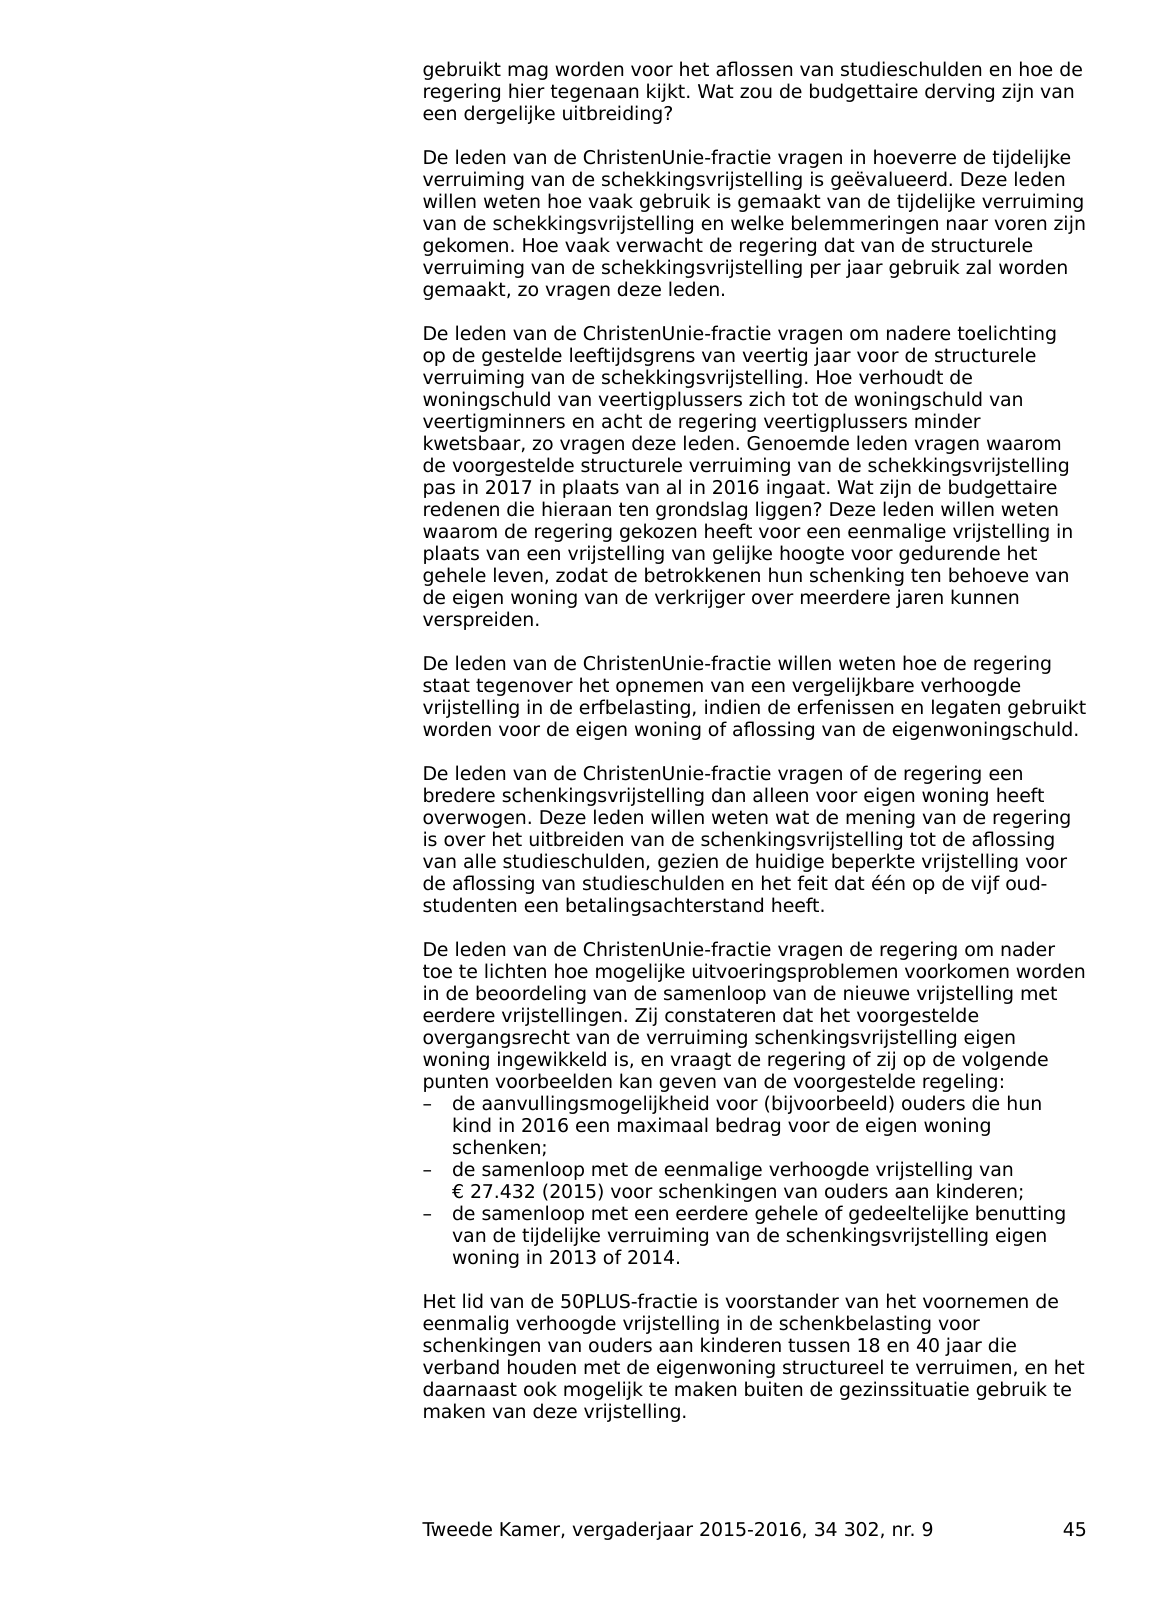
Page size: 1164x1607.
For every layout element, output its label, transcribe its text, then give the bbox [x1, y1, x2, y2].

text De leden van de ChristenUnie-fractie vragen de regering om nader toe te lichten hoe mogelijke uitvoeringsproblemen voorkomen worden in de beoordeling van de samenloop van de nieuwe vrijstelling met eerdere vrijstellingen. Zij constateren dat het voorgestelde overgangsrecht van de verruiming schenkingsvrijstelling eigen woning ingewikkeld is, en vraagt de regering of zij op de volgende punten voorbeelden kan geven van de voorgestelde regeling: [422, 939, 1087, 1093]
text De leden van de ChristenUnie-fractie vragen in hoeverre de tijdelijke verruiming van de schekkingsvrijstelling is geëvalueerd. Deze leden willen weten hoe vaak gebruik is gemaakt van de tijdelijke verruiming van de schekkingsvrijstelling en welke belemmeringen naar voren zijn gekomen. Hoe vaak verwacht de regering dat van de structurele verruiming van de schekkingsvrijstelling per jaar gebruik zal worden gemaakt, zo vragen deze leden. [422, 147, 1087, 301]
text – de samenloop met de eenmalige verhoogde vrijstelling van € 27.432 (2015) voor schenkingen van ouders aan kinderen; [422, 1159, 1087, 1203]
text De leden van de ChristenUnie-fractie vragen of de regering een bredere schenkingsvrijstelling dan alleen voor eigen woning heeft overwogen. Deze leden willen weten wat de mening van de regering is over het uitbreiden van de schenkingsvrijstelling tot de aflossing van alle studieschulden, gezien de huidige beperkte vrijstelling voor de aflossing van studieschulden en het feit dat één op de vijf oud-studenten een betalingsachterstand heeft. [422, 763, 1087, 917]
text De leden van de ChristenUnie-fractie willen weten hoe de regering staat tegenover het opnemen van een vergelijkbare verhoogde vrijstelling in de erfbelasting, indien de erfenissen en legaten gebruikt worden voor de eigen woning of aflossing van de eigenwoningschuld. [422, 653, 1087, 741]
text gebruikt mag worden voor het aflossen van studieschulden en hoe de regering hier tegenaan kijkt. Wat zou de budgettaire derving zijn van een dergelijke uitbreiding? [422, 59, 1087, 125]
text Het lid van de 50PLUS-fractie is voorstander van het voornemen de eenmalig verhoogde vrijstelling in de schenkbelasting voor schenkingen van ouders aan kinderen tussen 18 en 40 jaar die verband houden met de eigenwoning structureel te verruimen, en het daarnaast ook mogelijk te maken buiten de gezinssituatie gebruik te maken van deze vrijstelling. [422, 1291, 1087, 1423]
text – de samenloop met een eerdere gehele of gedeeltelijke benutting van de tijdelijke verruiming van de schenkingsvrijstelling eigen woning in 2013 of 2014. [422, 1203, 1087, 1269]
text De leden van de ChristenUnie-fractie vragen om nadere toelichting op de gestelde leeftijdsgrens van veertig jaar voor de structurele verruiming van de schekkingsvrijstelling. Hoe verhoudt de woningschuld van veertigplussers zich tot de woningschuld van veertigminners en acht de regering veertigplussers minder kwetsbaar, zo vragen deze leden. Genoemde leden vragen waarom de voorgestelde structurele verruiming van de schekkingsvrijstelling pas in 2017 in plaats van al in 2016 ingaat. Wat zijn de budgettaire redenen die hieraan ten grondslag liggen? Deze leden willen weten waarom de regering gekozen heeft voor een eenmalige vrijstelling in plaats van een vrijstelling van gelijke hoogte voor gedurende het gehele leven, zodat de betrokkenen hun schenking ten behoeve van de eigen woning van de verkrijger over meerdere jaren kunnen verspreiden. [422, 323, 1087, 631]
text – de aanvullingsmogelijkheid voor (bijvoorbeeld) ouders die hun kind in 2016 een maximaal bedrag voor de eigen woning schenken; [422, 1093, 1087, 1159]
